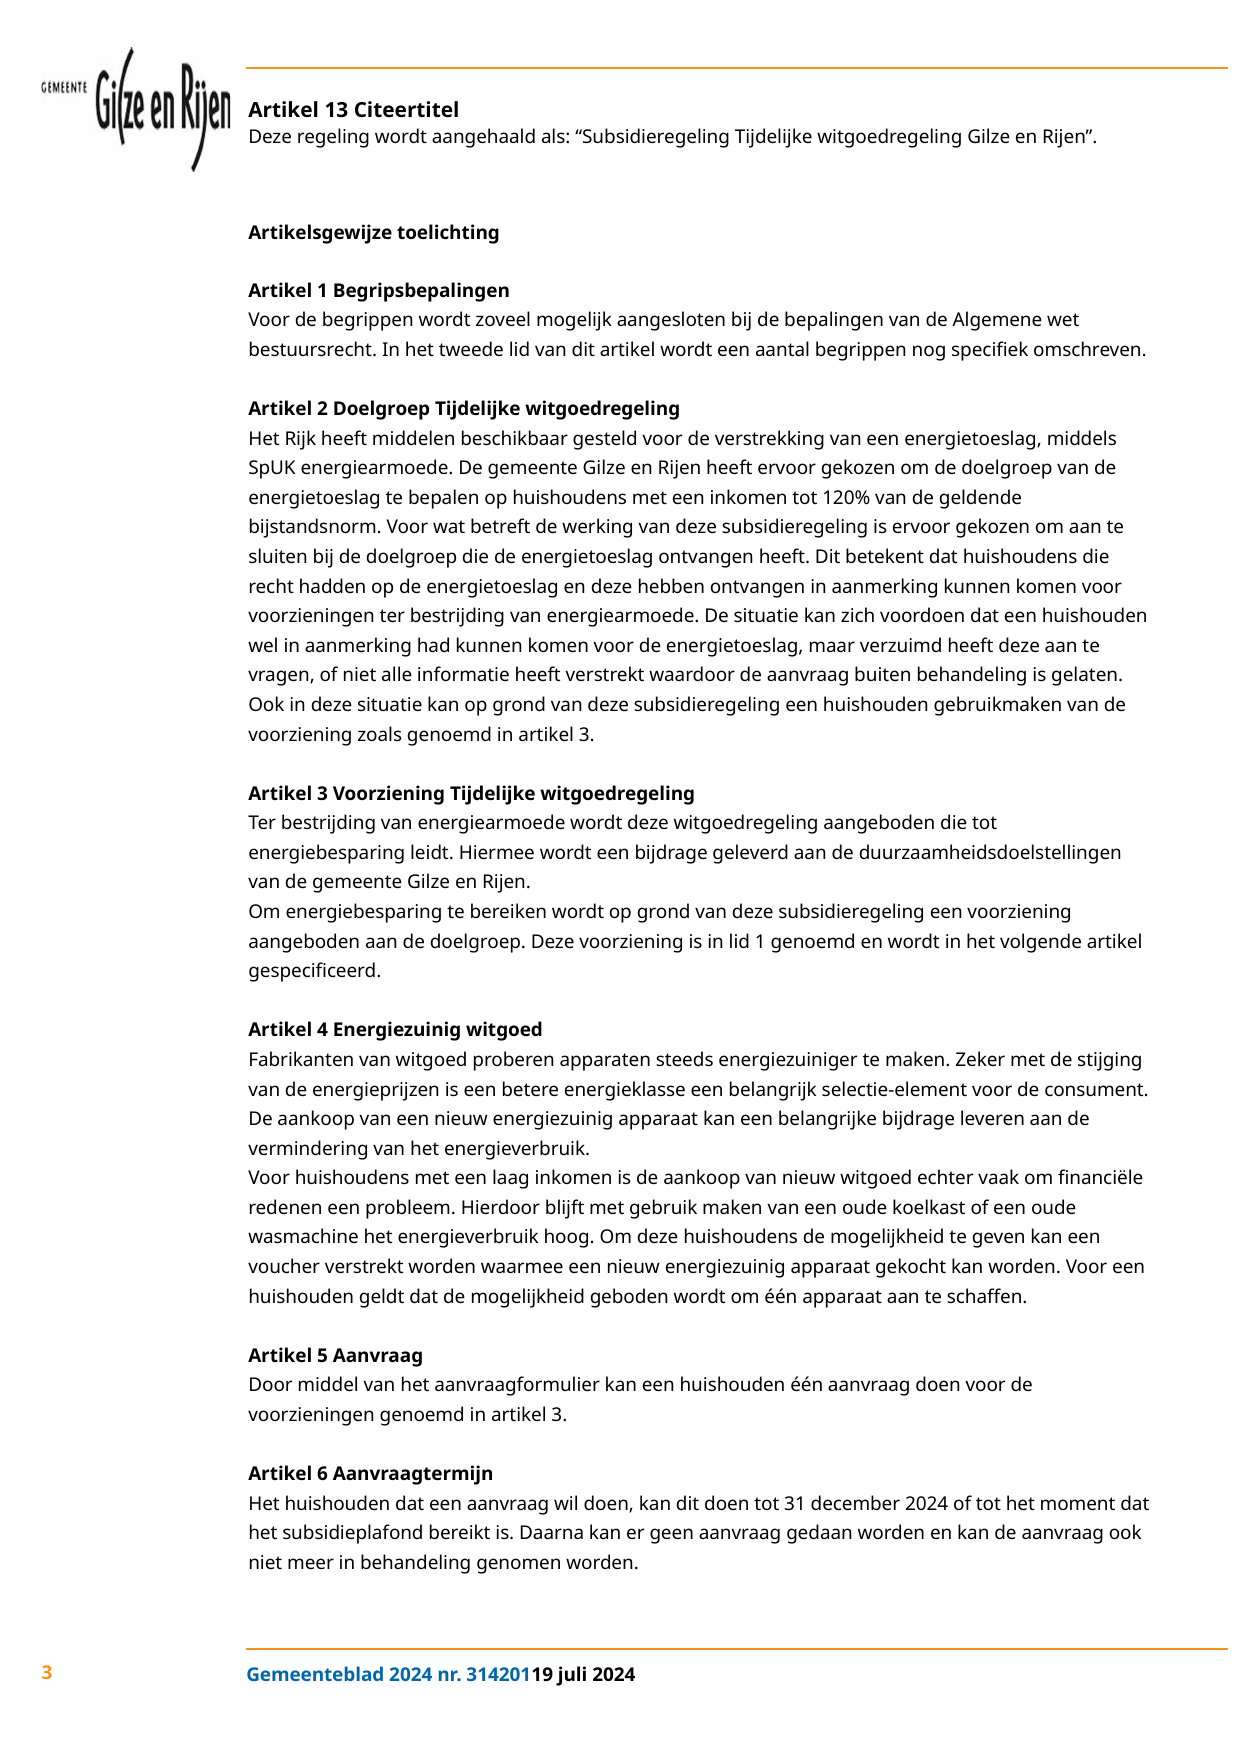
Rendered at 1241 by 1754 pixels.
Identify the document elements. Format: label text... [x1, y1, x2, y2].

picture [41, 47, 231, 172]
text Artikel 13 Citeertitel [248, 95, 1152, 123]
text Artikelsgewijze toelichting [248, 208, 1152, 248]
text Ter bestrijding van energiearmoede wordt deze witgoedregeling aangeboden die tot energiebesparing leidt. Hiermee wordt een bijdrage geleverd aan de duurzaamheidsdoelstellingen van de gemeente Gilze en Rijen. [248, 809, 1152, 894]
text Voor huishoudens met een laag inkomen is de aankoop van nieuw witgoed echter vaak om financiële redenen een probleem. Hierdoor blijft met gebruik maken van een oude koelkast of een oude wasmachine het energieverbruik hoog. Om deze huishoudens de mogelijkheid te geven kan een voucher verstrekt worden waarmee een nieuw energiezuinig apparaat gekocht kan worden. Voor een huishouden geldt dat de mogelijkheid geboden wordt om één apparaat aan te schaffen. [248, 1164, 1152, 1308]
text Artikel 5 Aanvraag [248, 1342, 1152, 1368]
text Artikel 2 Doelgroep Tijdelijke witgoedregeling [248, 395, 1152, 421]
text Deze regeling wordt aangehaald als: “Subsidieregeling Tijdelijke witgoedregeling Gilze en Rijen”. [248, 123, 1152, 149]
text Artikel 3 Voorziening Tijdelijke witgoedregeling [248, 780, 1152, 806]
text Door middel van het aanvraagformulier kan een huishouden één aanvraag doen voor de voorzieningen genoemd in artikel 3. [248, 1372, 1152, 1427]
text Fabrikanten van witgoed proberen apparaten steeds energiezuiniger te maken. Zeker met de stijging van de energieprijzen is een betere energieklasse een belangrijk selectie-element voor de consument. De aankoop van een nieuw energiezuinig apparaat kan een belangrijke bijdrage leveren aan de vermindering van het energieverbruik. [248, 1046, 1152, 1161]
text Het Rijk heeft middelen beschikbaar gesteld voor de verstrekking van een energietoeslag, middels SpUK energiearmoede. De gemeente Gilze en Rijen heeft ervoor gekozen om de doelgroep van de energietoeslag te bepalen op huishoudens met een inkomen tot 120% van de geldende bijstandsnorm. Voor wat betreft de werking van deze subsidieregeling is ervoor gekozen om aan te sluiten bij de doelgroep die de energietoeslag ontvangen heeft. Dit betekent dat huishoudens die recht hadden op de energietoeslag en deze hebben ontvangen in aanmerking kunnen komen voor voorzieningen ter bestrijding van energiearmoede. De situatie kan zich voordoen dat een huishouden wel in aanmerking had kunnen komen voor de energietoeslag, maar verzuimd heeft deze aan te vragen, of niet alle informatie heeft verstrekt waardoor de aanvraag buiten behandeling is gelaten. Ook in deze situatie kan op grond van deze subsidieregeling een huishouden gebruikmaken van de voorziening zoals genoemd in artikel 3. [248, 425, 1152, 746]
text Om energiebesparing te bereiken wordt op grond van deze subsidieregeling een voorziening aangeboden aan de doelgroep. Deze voorziening is in lid 1 genoemd en wordt in het volgende artikel gespecificeerd. [248, 898, 1152, 983]
text Voor de begrippen wordt zoveel mogelijk aangesloten bij de bepalingen van de Algemene wet bestuursrecht. In het tweede lid van dit artikel wordt een aantal begrippen nog specifiek omschreven. [248, 307, 1152, 362]
text Artikel 1 Begripsbepalingen [248, 277, 1152, 303]
text Het huishouden dat een aanvraag wil doen, kan dit doen tot 31 december 2024 of tot het moment dat het subsidieplafond bereikt is. Daarna kan er geen aanvraag gedaan worden en kan de aanvraag ook niet meer in behandeling genomen worden. [248, 1490, 1152, 1575]
text Artikel 6 Aanvraagtermijn [248, 1460, 1152, 1486]
text Artikel 4 Energiezuinig witgoed [248, 1017, 1152, 1042]
